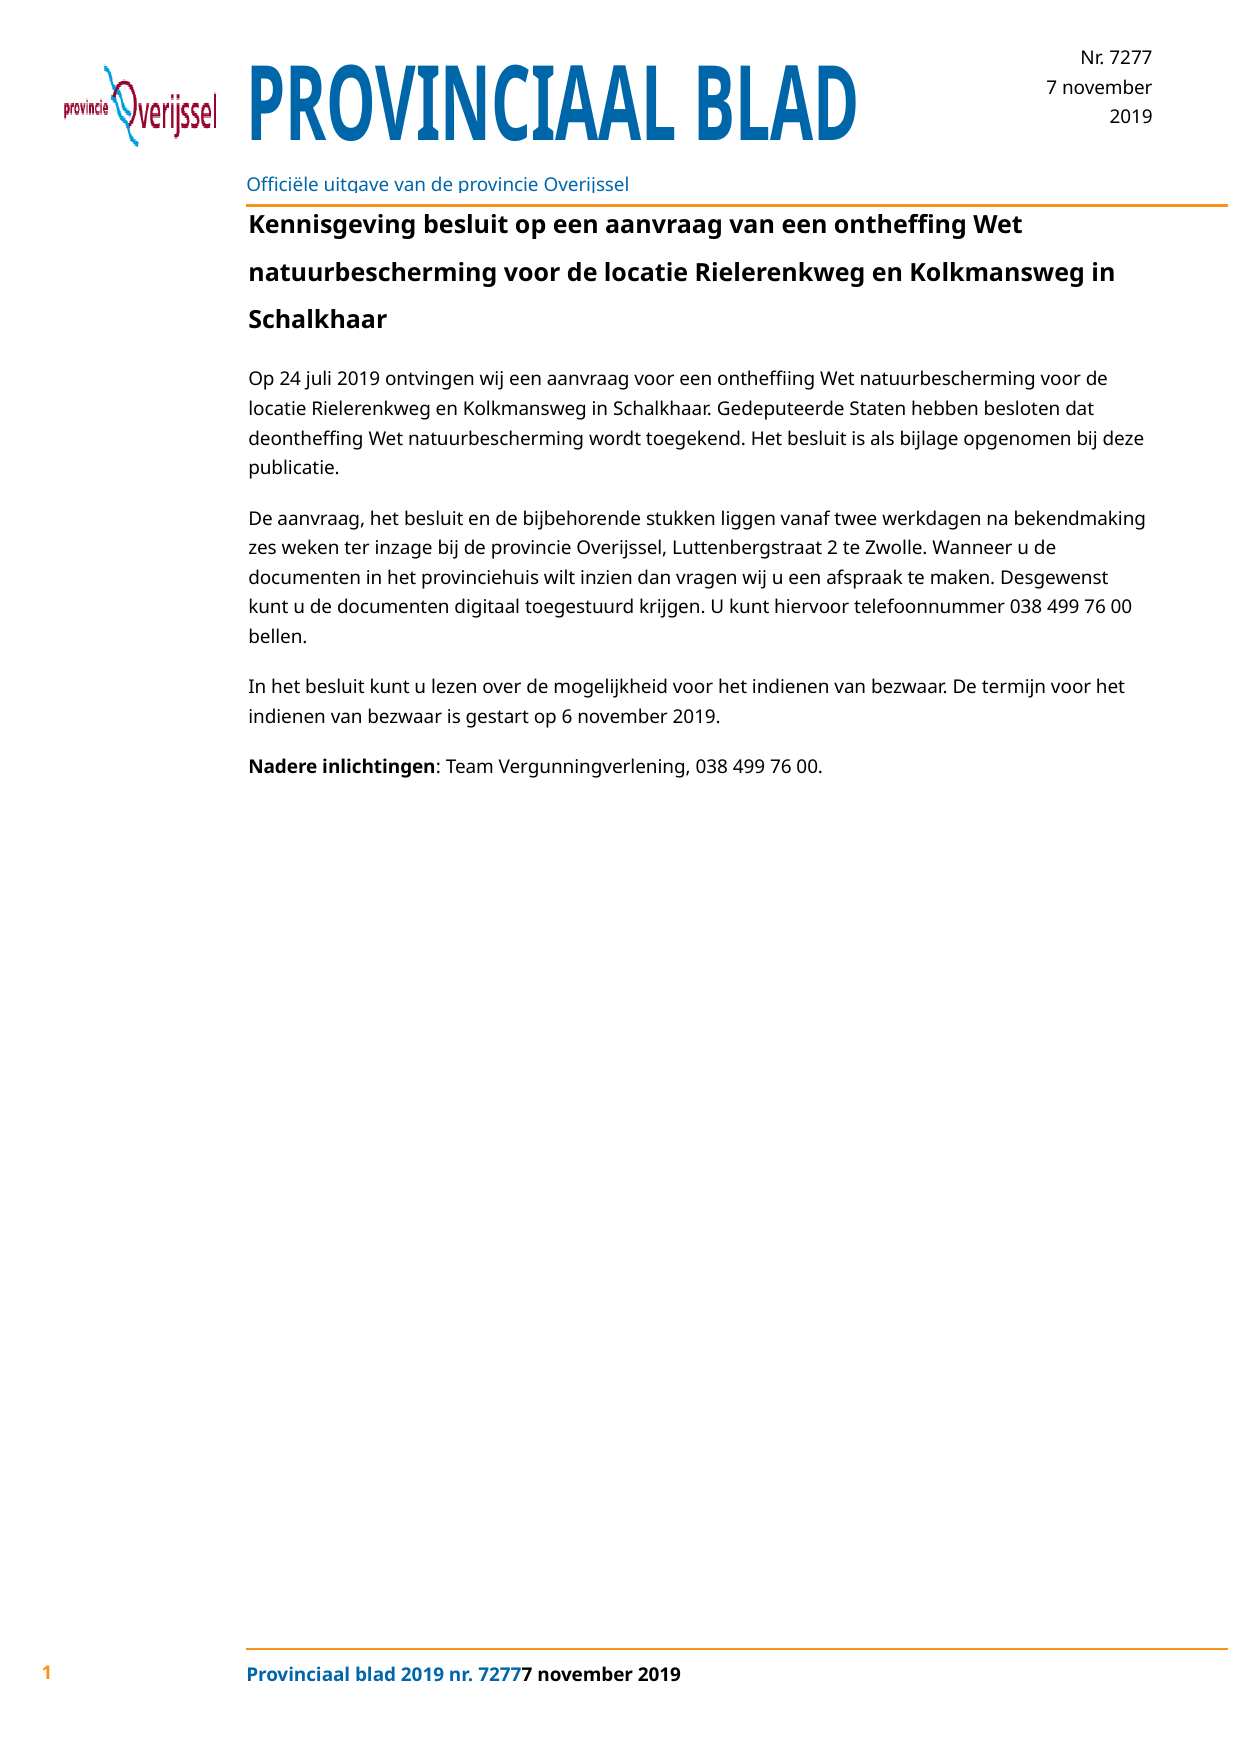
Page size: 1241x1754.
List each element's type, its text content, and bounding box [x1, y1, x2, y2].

text De aanvraag, het besluit en de bijbehorende stukken liggen vanaf twee werkdagen na bekendmaking zes weken ter inzage bij de provincie Overijssel, Luttenbergstraat 2 te Zwolle. Wanneer u de documenten in het provinciehuis wilt inzien dan vragen wij u een afspraak te maken. Desgewenst kunt u de documenten digitaal toegestuurd krijgen. U kunt hiervoor telefoonnummer 038 499 76 00 bellen. [248, 505, 1152, 649]
text Nadere inlichtingen: Team Vergunningverlening, 038 499 76 00. [248, 753, 1152, 779]
picture [41, 47, 231, 172]
text Op 24 juli 2019 ontvingen wij een aanvraag voor een ontheffiing Wet natuurbescherming voor de locatie Rielerenkweg en Kolkmansweg in Schalkhaar. Gedeputeerde Staten hebben besloten dat deontheffing Wet natuurbescherming wordt toegekend. Het besluit is als bijlage opgenomen bij deze publicatie. [248, 366, 1152, 480]
text In het besluit kunt u lezen over de mogelijkheid voor het indienen van bezwaar. De termijn voor het indienen van bezwaar is gestart op 6 november 2019. [248, 673, 1152, 729]
text Kennisgeving besluit op een aanvraag van een ontheffing Wet natuurbescherming voor de locatie Rielerenkweg en Kolkmansweg in Schalkhaar [248, 207, 1152, 336]
